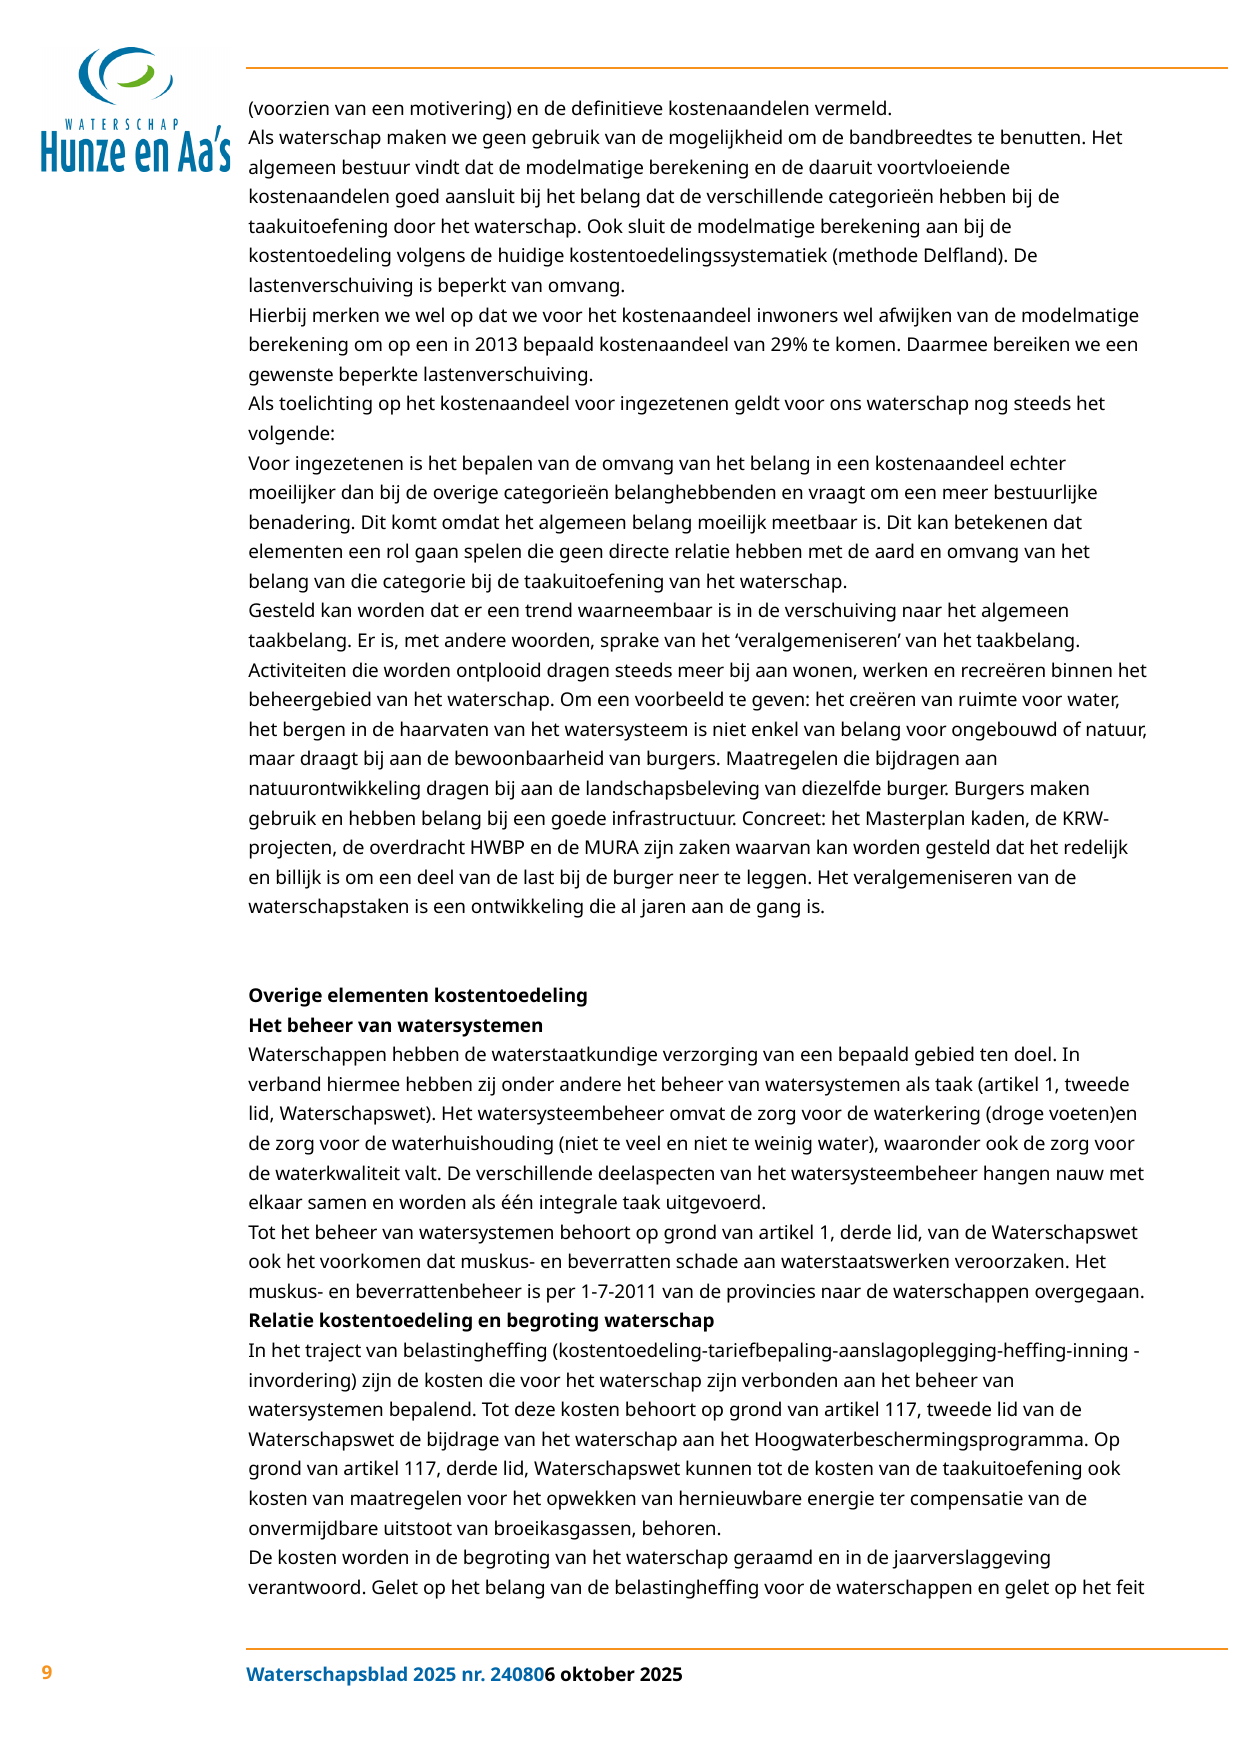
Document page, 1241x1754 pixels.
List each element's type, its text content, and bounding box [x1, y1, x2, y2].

text Tot het beheer van watersystemen behoort op grond van artikel 1, derde lid, van de Waterschapswet ook het voorkomen dat muskus- en beverratten schade aan waterstaatswerken veroorzaken. Het muskus- en beverrattenbeheer is per 1-7-2011 van de provincies naar de waterschappen overgegaan. [248, 1219, 1152, 1304]
picture [41, 47, 231, 172]
text Het beheer van watersystemen [248, 1012, 1152, 1038]
picture [47, 154, 51, 172]
text Als waterschap maken we geen gebruik van de mogelijkheid om de bandbreedtes te benutten. Het algemeen bestuur vindt dat de modelmatige berekening en de daaruit voortvloeiende kostenaandelen goed aansluit bij het belang dat de verschillende categorieën hebben bij de taakuitoefening door het waterschap. Ook sluit de modelmatige berekening aan bij de kostentoedeling volgens de huidige kostentoedelingssystematiek (methode Delfland). De lastenverschuiving is beperkt van omvang. [248, 124, 1152, 298]
text (voorzien van een motivering) en de definitieve kostenaandelen vermeld. [248, 95, 1152, 121]
text In het traject van belastingheffing (kostentoedeling-tariefbepaling-aanslagoplegging-heffing-inning -invordering) zijn de kosten die voor het waterschap zijn verbonden aan het beheer van watersystemen bepalend. Tot deze kosten behoort op grond van artikel 117, tweede lid van de Waterschapswet de bijdrage van het waterschap aan het Hoogwaterbeschermingsprogramma. Op grond van artikel 117, derde lid, Waterschapswet kunnen tot de kosten van de taakuitoefening ook kosten van maatregelen voor het opwekken van hernieuwbare energie ter compensatie van de onvermijdbare uitstoot van broeikasgassen, behoren. [248, 1337, 1152, 1541]
text Waterschappen hebben de waterstaatkundige verzorging van een bepaald gebied ten doel. In verband hiermee hebben zij onder andere het beheer van watersystemen als taak (artikel 1, tweede lid, Waterschapswet). Het watersysteembeheer omvat de zorg voor de waterkering (droge voeten)en de zorg voor de waterhuishouding (niet te veel en niet te weinig water), waaronder ook de zorg voor de waterkwaliteit valt. De verschillende deelaspecten van het watersysteembeheer hangen nauw met elkaar samen en worden als één integrale taak uitgevoerd. [248, 1041, 1152, 1215]
text Voor ingezetenen is het bepalen van de omvang van het belang in een kostenaandeel echter moeilijker dan bij de overige categorieën belanghebbenden en vraagt om een meer bestuurlijke benadering. Dit komt omdat het algemeen belang moeilijk meetbaar is. Dit kan betekenen dat elementen een rol gaan spelen die geen directe relatie hebben met de aard en omvang van het belang van die categorie bij de taakuitoefening van het waterschap. [248, 450, 1152, 594]
text Hierbij merken we wel op dat we voor het kostenaandeel inwoners wel afwijken van de modelmatige berekening om op een in 2013 bepaald kostenaandeel van 29% te komen. Daarmee bereiken we een gewenste beperkte lastenverschuiving. [248, 302, 1152, 387]
text Als toelichting op het kostenaandeel voor ingezetenen geldt voor ons waterschap nog steeds het volgende: [248, 391, 1152, 446]
text Relatie kostentoedeling en begroting waterschap [248, 1308, 1152, 1333]
picture [183, 163, 191, 172]
text Gesteld kan worden dat er een trend waarneembaar is in de verschuiving naar het algemeen taakbelang. Er is, met andere woorden, sprake van het ‘veralgemeniseren’ van het taakbelang. Activiteiten die worden ontplooid dragen steeds meer bij aan wonen, werken en recreëren binnen het beheergebied van het waterschap. Om een voorbeeld te geven: het creëren van ruimte voor water, het bergen in de haarvaten van het watersysteem is niet enkel van belang voor ongebouwd of natuur, maar draagt bij aan de bewoonbaarheid van burgers. Maatregelen die bijdragen aan natuurontwikkeling dragen bij aan de landschapsbeleving van diezelfde burger. Burgers maken gebruik en hebben belang bij een goede infrastructuur. Concreet: het Masterplan kaden, de KRW-projecten, de overdracht HWBP en de MURA zijn zaken waarvan kan worden gesteld dat het redelijk en billijk is om een deel van de last bij de burger neer te leggen. Het veralgemeniseren van de waterschapstaken is een ontwikkeling die al jaren aan de gang is. [248, 598, 1152, 919]
picture [226, 145, 231, 156]
text De kosten worden in de begroting van het waterschap geraamd en in de jaarverslaggeving verantwoord. Gelet op het belang van de belastingheffing voor de waterschappen en gelet op het feit [248, 1544, 1152, 1600]
text Overige elementen kostentoedeling [248, 982, 1152, 1008]
